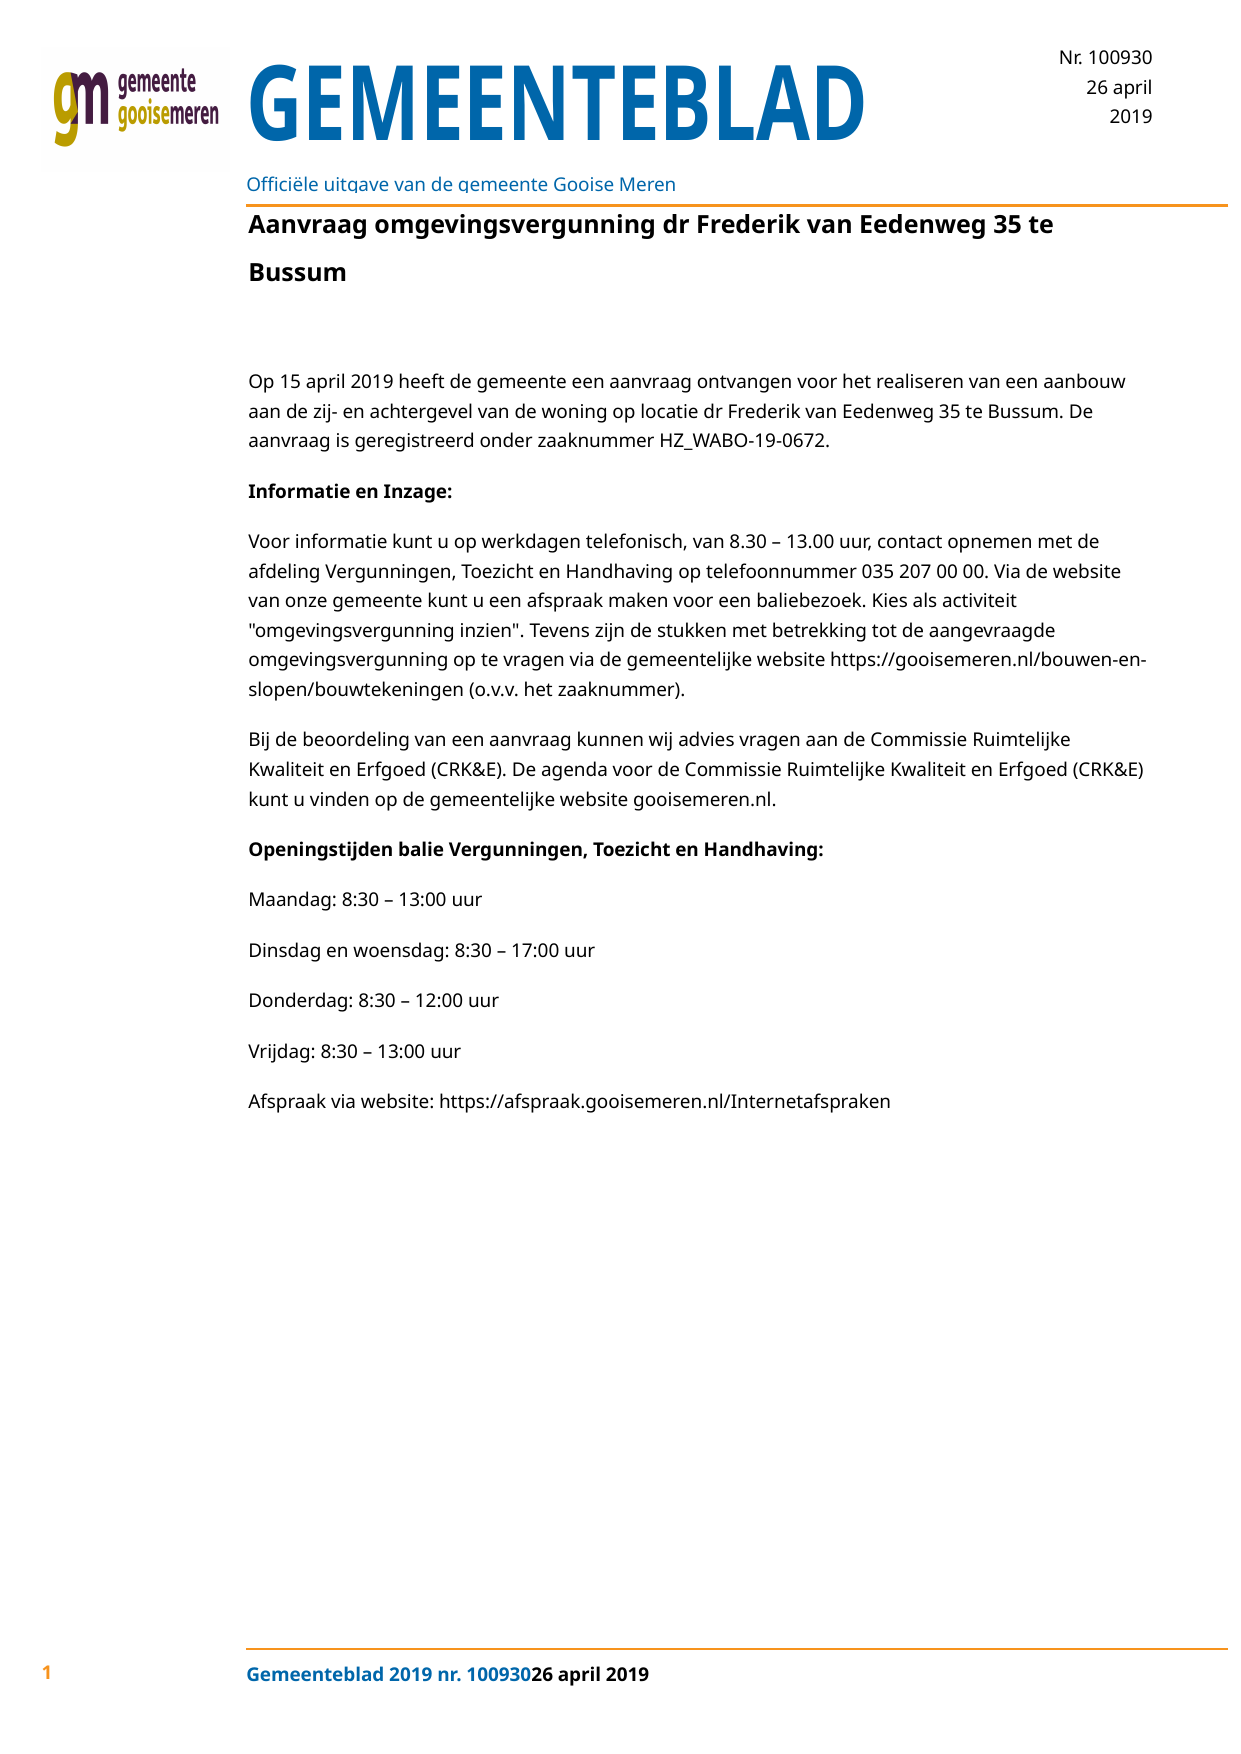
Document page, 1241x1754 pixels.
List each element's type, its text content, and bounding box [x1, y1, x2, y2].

text Dinsdag en woensdag: 8:30 – 17:00 uur [248, 937, 1152, 963]
picture [41, 47, 231, 172]
text Maandag: 8:30 – 13:00 uur [248, 887, 1152, 912]
text Voor informatie kunt u op werkdagen telefonisch, van 8.30 – 13.00 uur, contact opnemen met de afdeling Vergunningen, Toezicht en Handhaving op telefoonnummer 035 207 00 00. Via de website van onze gemeente kunt u een afspraak maken voor een baliebezoek. Kies als activiteit "omgevingsvergunning inzien". Tevens zijn de stukken met betrekking tot de aangevraagde omgevingsvergunning op te vragen via de gemeentelijke website https://gooisemeren.nl/bouwen-en-slopen/bouwtekeningen (o.v.v. het zaaknummer). [248, 528, 1152, 702]
text Afspraak via website: https://afspraak.gooisemeren.nl/Internetafspraken [248, 1088, 1152, 1114]
text Op 15 april 2019 heeft de gemeente een aanvraag ontvangen voor het realiseren van een aanbouw aan de zij- en achtergevel van de woning op locatie dr Frederik van Eedenweg 35 te Bussum. De aanvraag is geregistreerd onder zaaknummer HZ_WABO-19-0672. [248, 368, 1152, 453]
text Openingstijden balie Vergunningen, Toezicht en Handhaving: [248, 836, 1152, 862]
text Aanvraag omgevingsvergunning dr Frederik van Eedenweg 35 te Bussum [248, 207, 1152, 288]
text Informatie en Inzage: [248, 478, 1152, 504]
text Donderdag: 8:30 – 12:00 uur [248, 987, 1152, 1013]
text Vrijdag: 8:30 – 13:00 uur [248, 1038, 1152, 1064]
text Bij de beoordeling van een aanvraag kunnen wij advies vragen aan de Commissie Ruimtelijke Kwaliteit en Erfgoed (CRK&E). De agenda voor de Commissie Ruimtelijke Kwaliteit en Erfgoed (CRK&E) kunt u vinden op de gemeentelijke website gooisemeren.nl. [248, 727, 1152, 812]
